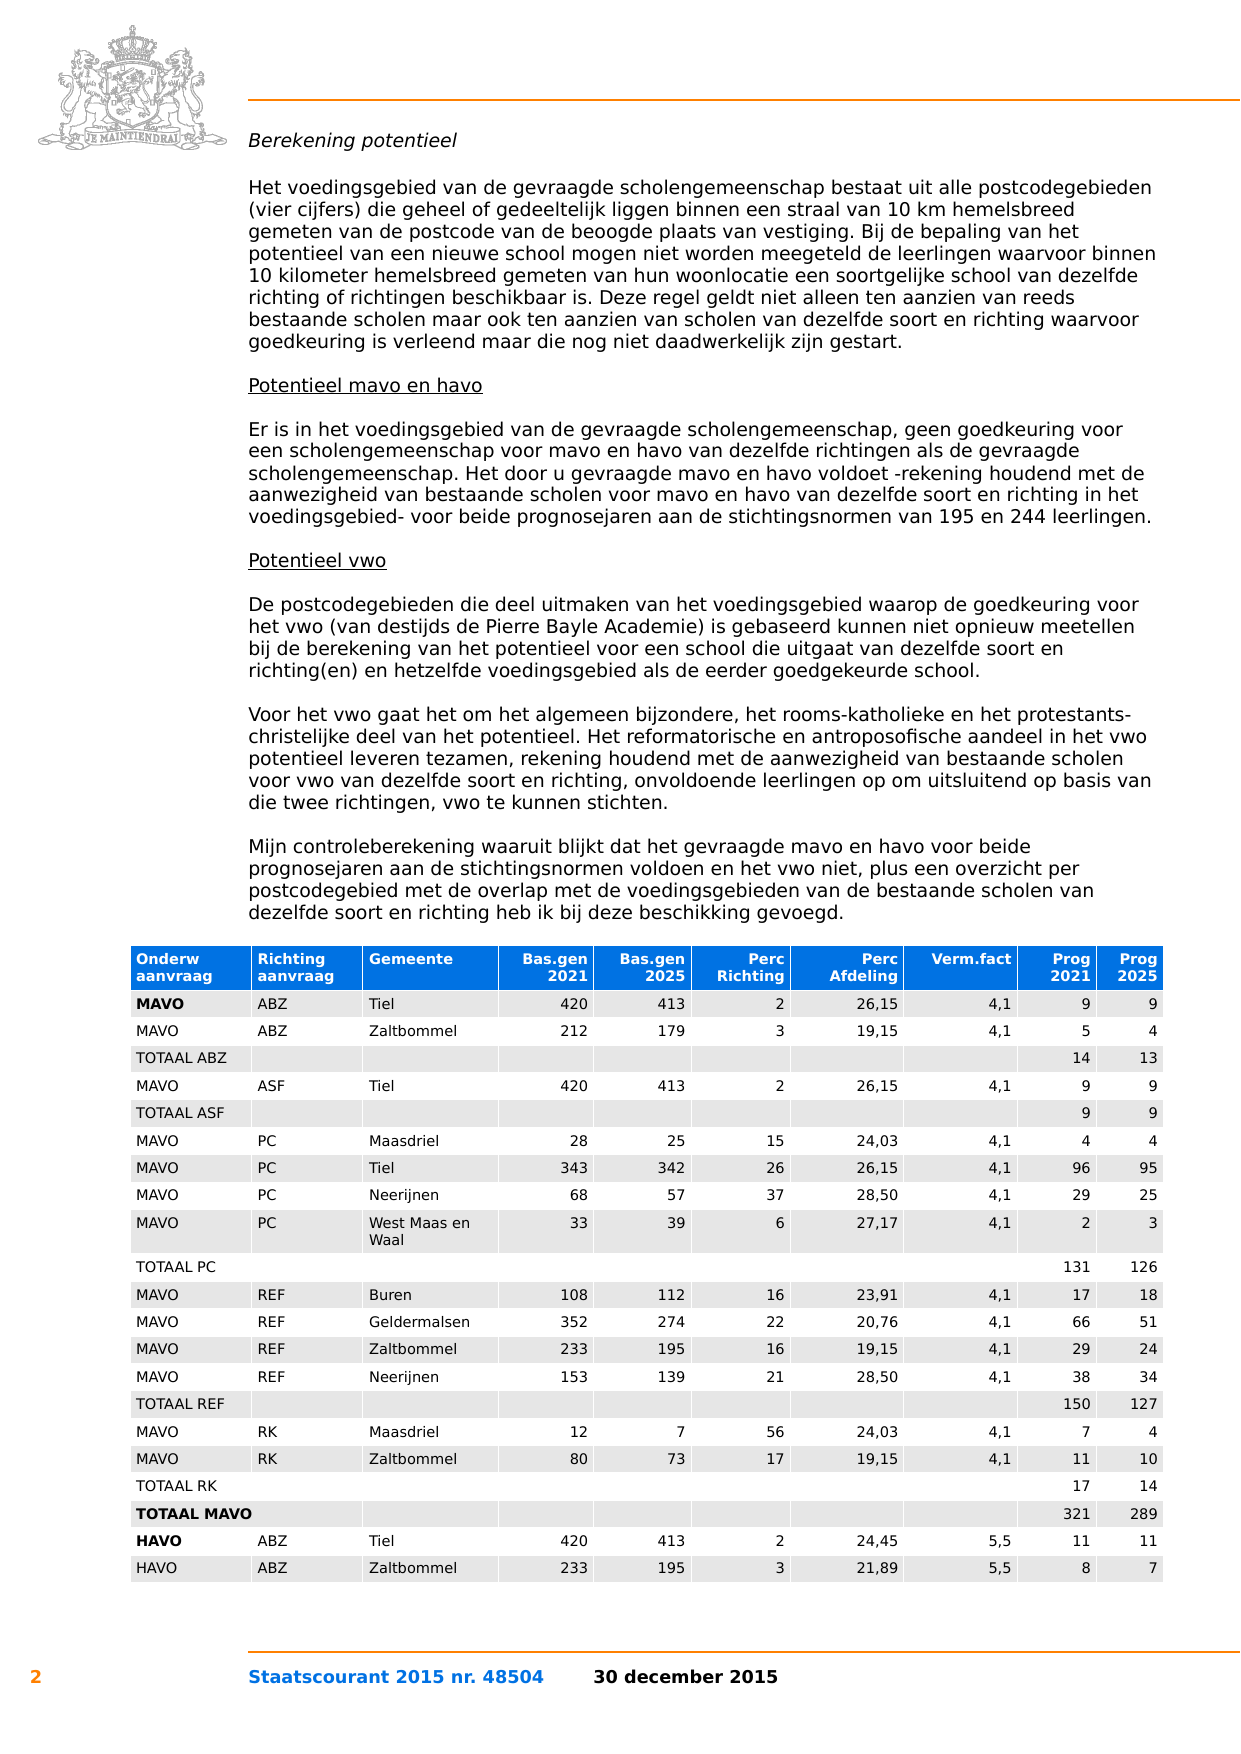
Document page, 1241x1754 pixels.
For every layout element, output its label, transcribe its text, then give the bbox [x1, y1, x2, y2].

table_cell 3 [692, 1018, 790, 1044]
table_cell 96 [1018, 1155, 1096, 1182]
table_cell 413 [594, 1528, 691, 1555]
table_cell 24,03 [791, 1128, 903, 1154]
table_cell 66 [1018, 1309, 1096, 1336]
table_cell MAVO [131, 1018, 251, 1044]
table_cell 28 [499, 1128, 593, 1154]
table_cell Maasdriel [363, 1419, 498, 1445]
table_cell HAVO [131, 1556, 251, 1582]
table_cell PC [252, 1183, 362, 1209]
table_cell 4,1 [904, 1155, 1017, 1182]
table_cell [594, 1474, 691, 1500]
table_cell [499, 1046, 593, 1072]
table_cell ABZ [252, 1556, 362, 1582]
table_cell 112 [594, 1282, 691, 1308]
table_cell 420 [499, 1528, 593, 1555]
table_cell PC [252, 1128, 362, 1154]
table_cell MAVO [131, 1128, 251, 1154]
table_cell TOTAAL MAVO [131, 1501, 362, 1527]
table_cell [791, 1046, 903, 1072]
table_cell 25 [594, 1128, 691, 1154]
table_cell 2 [692, 1073, 790, 1099]
table_cell 2 [692, 1528, 790, 1555]
table_cell MAVO [131, 991, 251, 1017]
table_cell ABZ [252, 1528, 362, 1555]
table_cell 26 [692, 1155, 790, 1182]
table_cell [692, 1474, 790, 1500]
table_cell Tiel [363, 1155, 498, 1182]
table_cell 3 [1097, 1210, 1163, 1253]
table_cell 6 [692, 1210, 790, 1253]
table_cell [904, 1100, 1017, 1127]
table_cell 24,45 [791, 1528, 903, 1555]
table_cell 4,1 [904, 1018, 1017, 1044]
table_cell 15 [692, 1128, 790, 1154]
table_cell RK [252, 1419, 362, 1445]
subtitle Berekening potentieel [248, 130, 1163, 152]
table_cell 4,1 [904, 1073, 1017, 1099]
table_cell 27,17 [791, 1210, 903, 1253]
table_cell [692, 1501, 790, 1527]
table_cell [594, 1501, 691, 1527]
table_cell [363, 1391, 498, 1418]
table_cell 21 [692, 1364, 790, 1390]
table_cell 9 [1097, 991, 1163, 1017]
table_cell 233 [499, 1556, 593, 1582]
table_cell [252, 1474, 362, 1500]
table_cell 153 [499, 1364, 593, 1390]
table_cell Neerijnen [363, 1183, 498, 1209]
table_cell 7 [594, 1419, 691, 1445]
table_cell 4,1 [904, 991, 1017, 1017]
table_cell 4,1 [904, 1446, 1017, 1472]
table_cell TOTAAL RK [131, 1474, 251, 1500]
table_cell [363, 1100, 498, 1127]
table_cell 289 [1097, 1501, 1163, 1527]
table_cell [692, 1391, 790, 1418]
table_cell 9 [1018, 991, 1096, 1017]
table_cell Tiel [363, 1528, 498, 1555]
table_cell Zaltbommel [363, 1556, 498, 1582]
table_cell 4,1 [904, 1282, 1017, 1308]
table_cell REF [252, 1337, 362, 1363]
table_cell MAVO [131, 1210, 251, 1253]
table_cell [252, 1046, 362, 1072]
table_cell 131 [1018, 1254, 1096, 1281]
table_cell 17 [1018, 1474, 1096, 1500]
table_cell 127 [1097, 1391, 1163, 1418]
table_cell [904, 1046, 1017, 1072]
table_cell 195 [594, 1556, 691, 1582]
table_cell [499, 1100, 593, 1127]
table_cell 38 [1018, 1364, 1096, 1390]
table_cell TOTAAL ASF [131, 1100, 251, 1127]
table_header Prog 2025 [1097, 946, 1163, 990]
table_cell 139 [594, 1364, 691, 1390]
table_cell REF [252, 1364, 362, 1390]
table_cell TOTAAL REF [131, 1391, 251, 1418]
table_cell MAVO [131, 1282, 251, 1308]
table_cell Neerijnen [363, 1364, 498, 1390]
table_cell 343 [499, 1155, 593, 1182]
table_cell Tiel [363, 991, 498, 1017]
table_cell 11 [1018, 1528, 1096, 1555]
table_cell 3 [692, 1556, 790, 1582]
table_cell [594, 1391, 691, 1418]
table_header Bas.gen 2025 [594, 946, 691, 990]
table_cell MAVO [131, 1309, 251, 1336]
table_cell [594, 1046, 691, 1072]
table_cell 24 [1097, 1337, 1163, 1363]
table_cell 413 [594, 991, 691, 1017]
table_cell MAVO [131, 1073, 251, 1099]
table_cell 28,50 [791, 1364, 903, 1390]
table_cell [499, 1501, 593, 1527]
table_cell [791, 1474, 903, 1500]
table_cell 212 [499, 1018, 593, 1044]
table_cell 26,15 [791, 991, 903, 1017]
table_cell 10 [1097, 1446, 1163, 1472]
table_cell 13 [1097, 1046, 1163, 1072]
table_cell 420 [499, 1073, 593, 1099]
table_header Onderw aanvraag [131, 946, 251, 990]
table_cell [363, 1254, 498, 1281]
table_cell 9 [1097, 1100, 1163, 1127]
table_cell Tiel [363, 1073, 498, 1099]
table_cell 16 [692, 1337, 790, 1363]
picture [38, 25, 227, 150]
table_cell 108 [499, 1282, 593, 1308]
text Mijn controleberekening waaruit blijkt dat het gevraagde mavo en havo voor beide prognosejaren aan de stichtingsnormen voldoen en het vwo niet, plus een overzicht per postcodegebied met de overlap met de voedingsgebieden van de bestaande scholen van dezelfde soort en richting heb ik bij deze beschikking gevoegd. [248, 836, 1163, 923]
table_cell MAVO [131, 1364, 251, 1390]
table_cell 17 [692, 1446, 790, 1472]
table_cell [594, 1254, 691, 1281]
table_cell 51 [1097, 1309, 1163, 1336]
table_cell 4 [1018, 1128, 1096, 1154]
table_cell TOTAAL ABZ [131, 1046, 251, 1072]
table_header Richting aanvraag [252, 946, 362, 990]
table_cell MAVO [131, 1419, 251, 1445]
table_cell 37 [692, 1183, 790, 1209]
table_cell Zaltbommel [363, 1337, 498, 1363]
table_cell RK [252, 1446, 362, 1472]
table_cell 413 [594, 1073, 691, 1099]
table_cell 57 [594, 1183, 691, 1209]
table_cell 26,15 [791, 1073, 903, 1099]
table_cell 28,50 [791, 1183, 903, 1209]
table_cell 4,1 [904, 1337, 1017, 1363]
table_cell HAVO [131, 1528, 251, 1555]
table_cell 24,03 [791, 1419, 903, 1445]
table_cell 29 [1018, 1183, 1096, 1209]
table_cell [791, 1254, 903, 1281]
table_cell 68 [499, 1183, 593, 1209]
table_cell [791, 1391, 903, 1418]
table_cell 33 [499, 1210, 593, 1253]
subtitle Potentieel vwo [248, 550, 1163, 572]
table_cell 126 [1097, 1254, 1163, 1281]
table_header Bas.gen 2021 [499, 946, 593, 990]
table_cell 11 [1097, 1528, 1163, 1555]
table_cell REF [252, 1282, 362, 1308]
table_header Verm.fact [904, 946, 1017, 990]
table_cell 19,15 [791, 1337, 903, 1363]
table_cell [692, 1046, 790, 1072]
table_cell ABZ [252, 1018, 362, 1044]
table_cell [499, 1254, 593, 1281]
table_cell [252, 1254, 362, 1281]
table_cell Zaltbommel [363, 1446, 498, 1472]
table_cell 8 [1018, 1556, 1096, 1582]
table_cell 342 [594, 1155, 691, 1182]
table_cell [904, 1501, 1017, 1527]
table_cell 4,1 [904, 1309, 1017, 1336]
table_cell 16 [692, 1282, 790, 1308]
table_cell [904, 1254, 1017, 1281]
table_cell MAVO [131, 1446, 251, 1472]
table_cell 7 [1018, 1419, 1096, 1445]
table_cell 18 [1097, 1282, 1163, 1308]
table_header Prog 2021 [1018, 946, 1096, 990]
table_cell [594, 1100, 691, 1127]
table_cell 12 [499, 1419, 593, 1445]
table_cell TOTAAL PC [131, 1254, 251, 1281]
table_cell 19,15 [791, 1446, 903, 1472]
table_cell MAVO [131, 1337, 251, 1363]
table_cell [692, 1100, 790, 1127]
table_cell 23,91 [791, 1282, 903, 1308]
table_cell 7 [1097, 1556, 1163, 1582]
table_cell [499, 1391, 593, 1418]
table_cell MAVO [131, 1155, 251, 1182]
table_cell ABZ [252, 991, 362, 1017]
table_cell 14 [1097, 1474, 1163, 1500]
table_cell 26,15 [791, 1155, 903, 1182]
table_cell 11 [1018, 1446, 1096, 1472]
table_cell Zaltbommel [363, 1018, 498, 1044]
table_cell 233 [499, 1337, 593, 1363]
table_cell 4,1 [904, 1364, 1017, 1390]
table_cell [904, 1474, 1017, 1500]
table_cell 21,89 [791, 1556, 903, 1582]
table_cell 5,5 [904, 1556, 1017, 1582]
table_header Gemeente [363, 946, 498, 990]
table_cell Buren [363, 1282, 498, 1308]
table_cell 5,5 [904, 1528, 1017, 1555]
table_cell 34 [1097, 1364, 1163, 1390]
text Er is in het voedingsgebied van de gevraagde scholengemeenschap, geen goedkeuring voor een scholengemeenschap voor mavo en havo van dezelfde richtingen als de gevraagde scholengemeenschap. Het door u gevraagde mavo en havo voldoet -rekening houdend met de aanwezigheid van bestaande scholen voor mavo en havo van dezelfde soort en richting in het voedingsgebied- voor beide prognosejaren aan de stichtingsnormen van 195 en 244 leerlingen. [248, 418, 1163, 528]
table_cell 274 [594, 1309, 691, 1336]
table_cell West Maas en Waal [363, 1210, 498, 1253]
table_cell [692, 1254, 790, 1281]
table_cell 9 [1018, 1100, 1096, 1127]
text Het voedingsgebied van de gevraagde scholengemeenschap bestaat uit alle postcodegebieden (vier cijfers) die geheel of gedeeltelijk liggen binnen een straal van 10 km hemelsbreed gemeten van de postcode van de beoogde plaats van vestiging. Bij de bepaling van het potentieel van een nieuwe school mogen niet worden meegeteld de leerlingen waarvoor binnen 10 kilometer hemelsbreed gemeten van hun woonlocatie een soortgelijke school van dezelfde richting of richtingen beschikbaar is. Deze regel geldt niet alleen ten aanzien van reeds bestaande scholen maar ook ten aanzien van scholen van dezelfde soort en richting waarvoor goedkeuring is verleend maar die nog niet daadwerkelijk zijn gestart. [248, 177, 1163, 353]
table_cell 22 [692, 1309, 790, 1336]
table_cell 39 [594, 1210, 691, 1253]
table_cell 5 [1018, 1018, 1096, 1044]
table_cell PC [252, 1155, 362, 1182]
text Voor het vwo gaat het om het algemeen bijzondere, het rooms-katholieke en het protestants-christelijke deel van het potentieel. Het reformatorische en antroposofische aandeel in het vwo potentieel leveren tezamen, rekening houdend met de aanwezigheid van bestaande scholen voor vwo van dezelfde soort en richting, onvoldoende leerlingen op om uitsluitend op basis van die twee richtingen, vwo te kunnen stichten. [248, 704, 1163, 814]
table_cell [904, 1391, 1017, 1418]
table_cell 179 [594, 1018, 691, 1044]
table_cell [363, 1501, 498, 1527]
table_cell 56 [692, 1419, 790, 1445]
table_cell 2 [692, 991, 790, 1017]
table_cell 195 [594, 1337, 691, 1363]
table_cell 19,15 [791, 1018, 903, 1044]
table_cell REF [252, 1309, 362, 1336]
table_cell 4,1 [904, 1183, 1017, 1209]
table_cell 20,76 [791, 1309, 903, 1336]
table_cell 420 [499, 991, 593, 1017]
table_cell 352 [499, 1309, 593, 1336]
table_cell 4,1 [904, 1128, 1017, 1154]
table_cell 73 [594, 1446, 691, 1472]
table_cell 95 [1097, 1155, 1163, 1182]
table_cell 14 [1018, 1046, 1096, 1072]
table_cell 9 [1018, 1073, 1096, 1099]
table_cell 150 [1018, 1391, 1096, 1418]
table_cell 80 [499, 1446, 593, 1472]
table_cell [252, 1100, 362, 1127]
table_cell 4 [1097, 1018, 1163, 1044]
table_cell 4,1 [904, 1210, 1017, 1253]
table_cell 9 [1097, 1073, 1163, 1099]
table_cell 17 [1018, 1282, 1096, 1308]
table_cell 25 [1097, 1183, 1163, 1209]
table_cell MAVO [131, 1183, 251, 1209]
table_cell 29 [1018, 1337, 1096, 1363]
table_cell [499, 1474, 593, 1500]
table_cell [363, 1474, 498, 1500]
table_header Perc Richting [692, 946, 790, 990]
table_cell [363, 1046, 498, 1072]
table_cell 4 [1097, 1419, 1163, 1445]
table_cell Geldermalsen [363, 1309, 498, 1336]
table_cell Maasdriel [363, 1128, 498, 1154]
table_cell [252, 1391, 362, 1418]
table_cell [791, 1501, 903, 1527]
table_cell 4,1 [904, 1419, 1017, 1445]
text De postcodegebieden die deel uitmaken van het voedingsgebied waarop de goedkeuring voor het vwo (van destijds de Pierre Bayle Academie) is gebaseerd kunnen niet opnieuw meetellen bij de berekening van het potentieel voor een school die uitgaat van dezelfde soort en richting(en) en hetzelfde voedingsgebied als de eerder goedgekeurde school. [248, 594, 1163, 682]
table_cell PC [252, 1210, 362, 1253]
table_cell 4 [1097, 1128, 1163, 1154]
table_cell ASF [252, 1073, 362, 1099]
table_header Perc Afdeling [791, 946, 903, 990]
subtitle Potentieel mavo en havo [248, 374, 1163, 397]
table_cell 2 [1018, 1210, 1096, 1253]
table_cell 321 [1018, 1501, 1096, 1527]
table_cell [791, 1100, 903, 1127]
